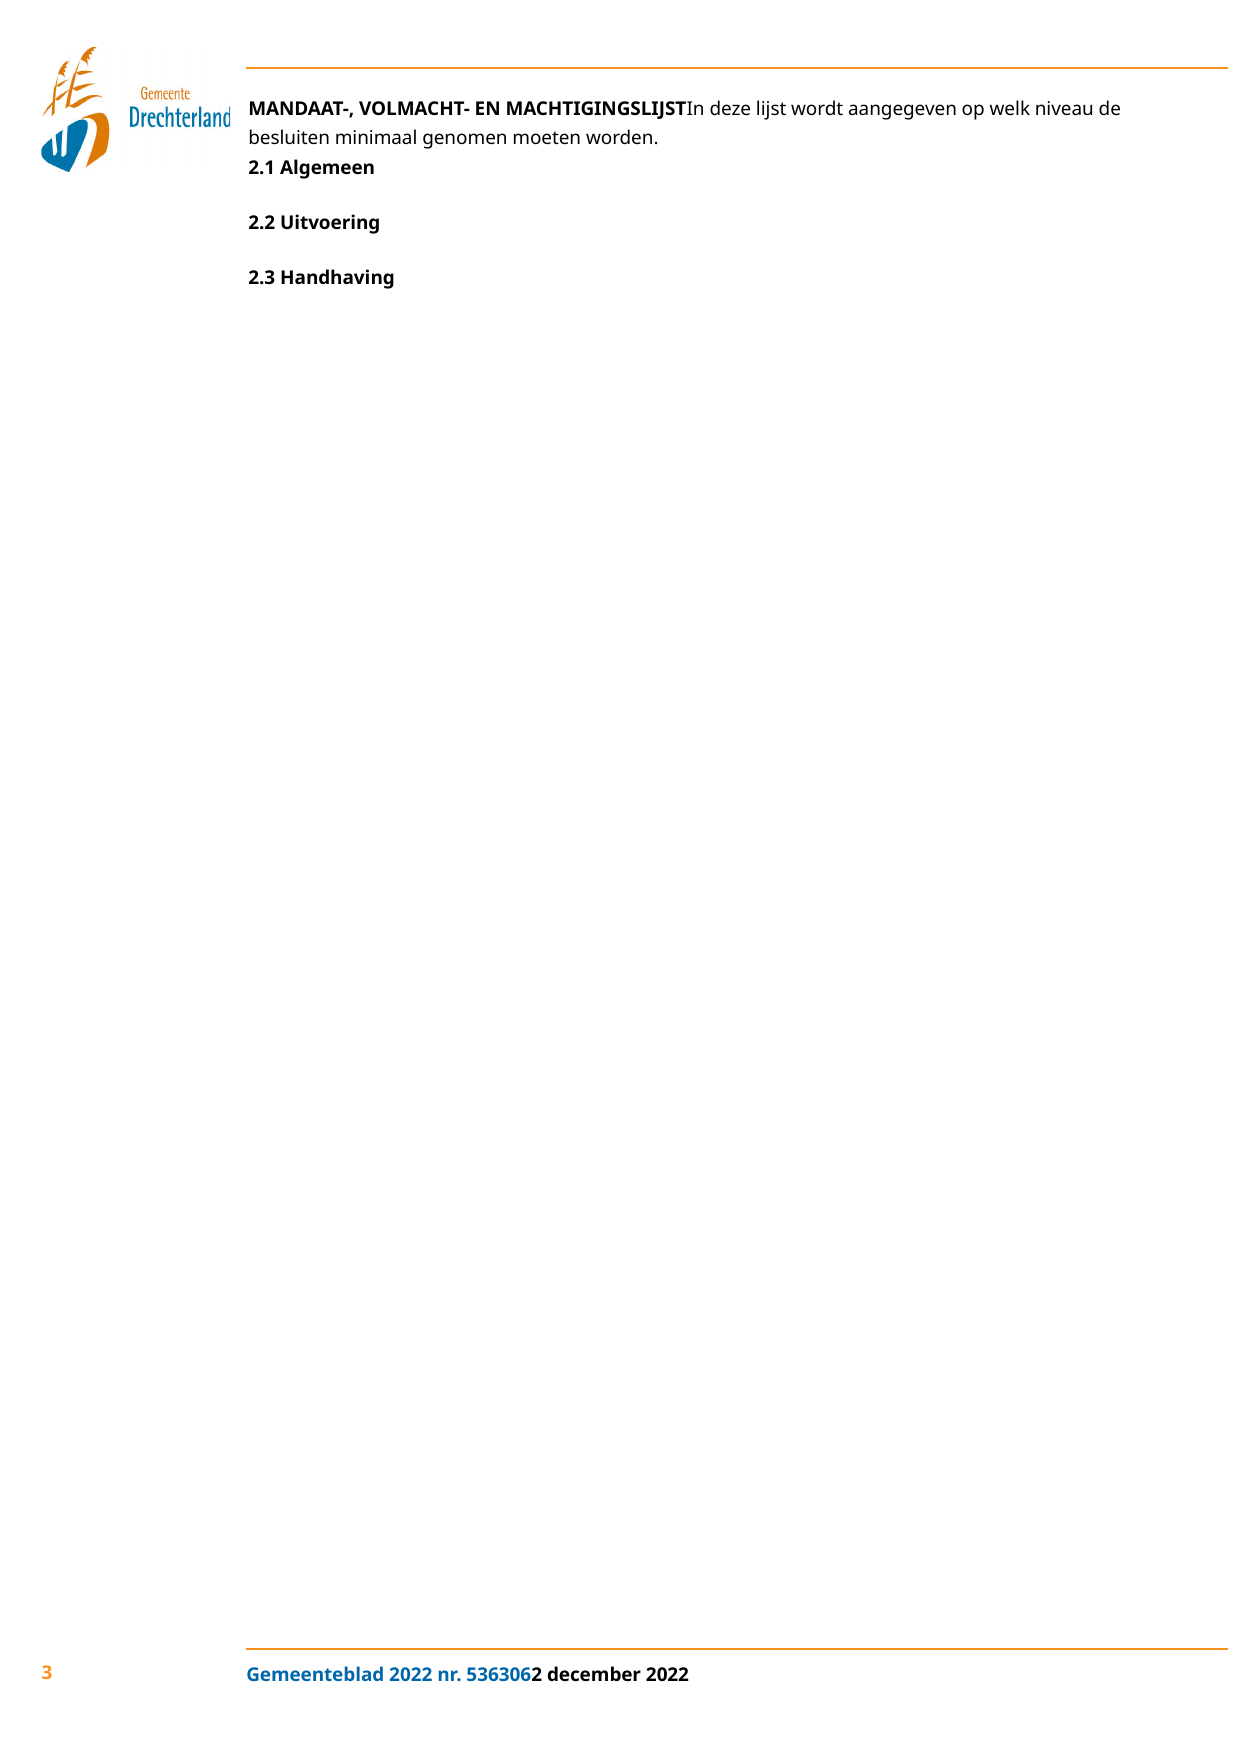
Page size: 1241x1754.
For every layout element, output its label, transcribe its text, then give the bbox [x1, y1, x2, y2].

picture [41, 158, 64, 172]
text 2.1 Algemeen [248, 154, 1152, 180]
picture [41, 47, 231, 172]
picture [226, 115, 231, 124]
text 2.2 Uitvoering [248, 209, 1152, 235]
text 2.3 Handhaving [248, 264, 1152, 290]
text MANDAAT-, VOLMACHT- EN MACHTIGINGSLIJSTIn deze lijst wordt aangegeven op welk niveau de besluiten minimaal genomen moeten worden. [248, 95, 1152, 150]
